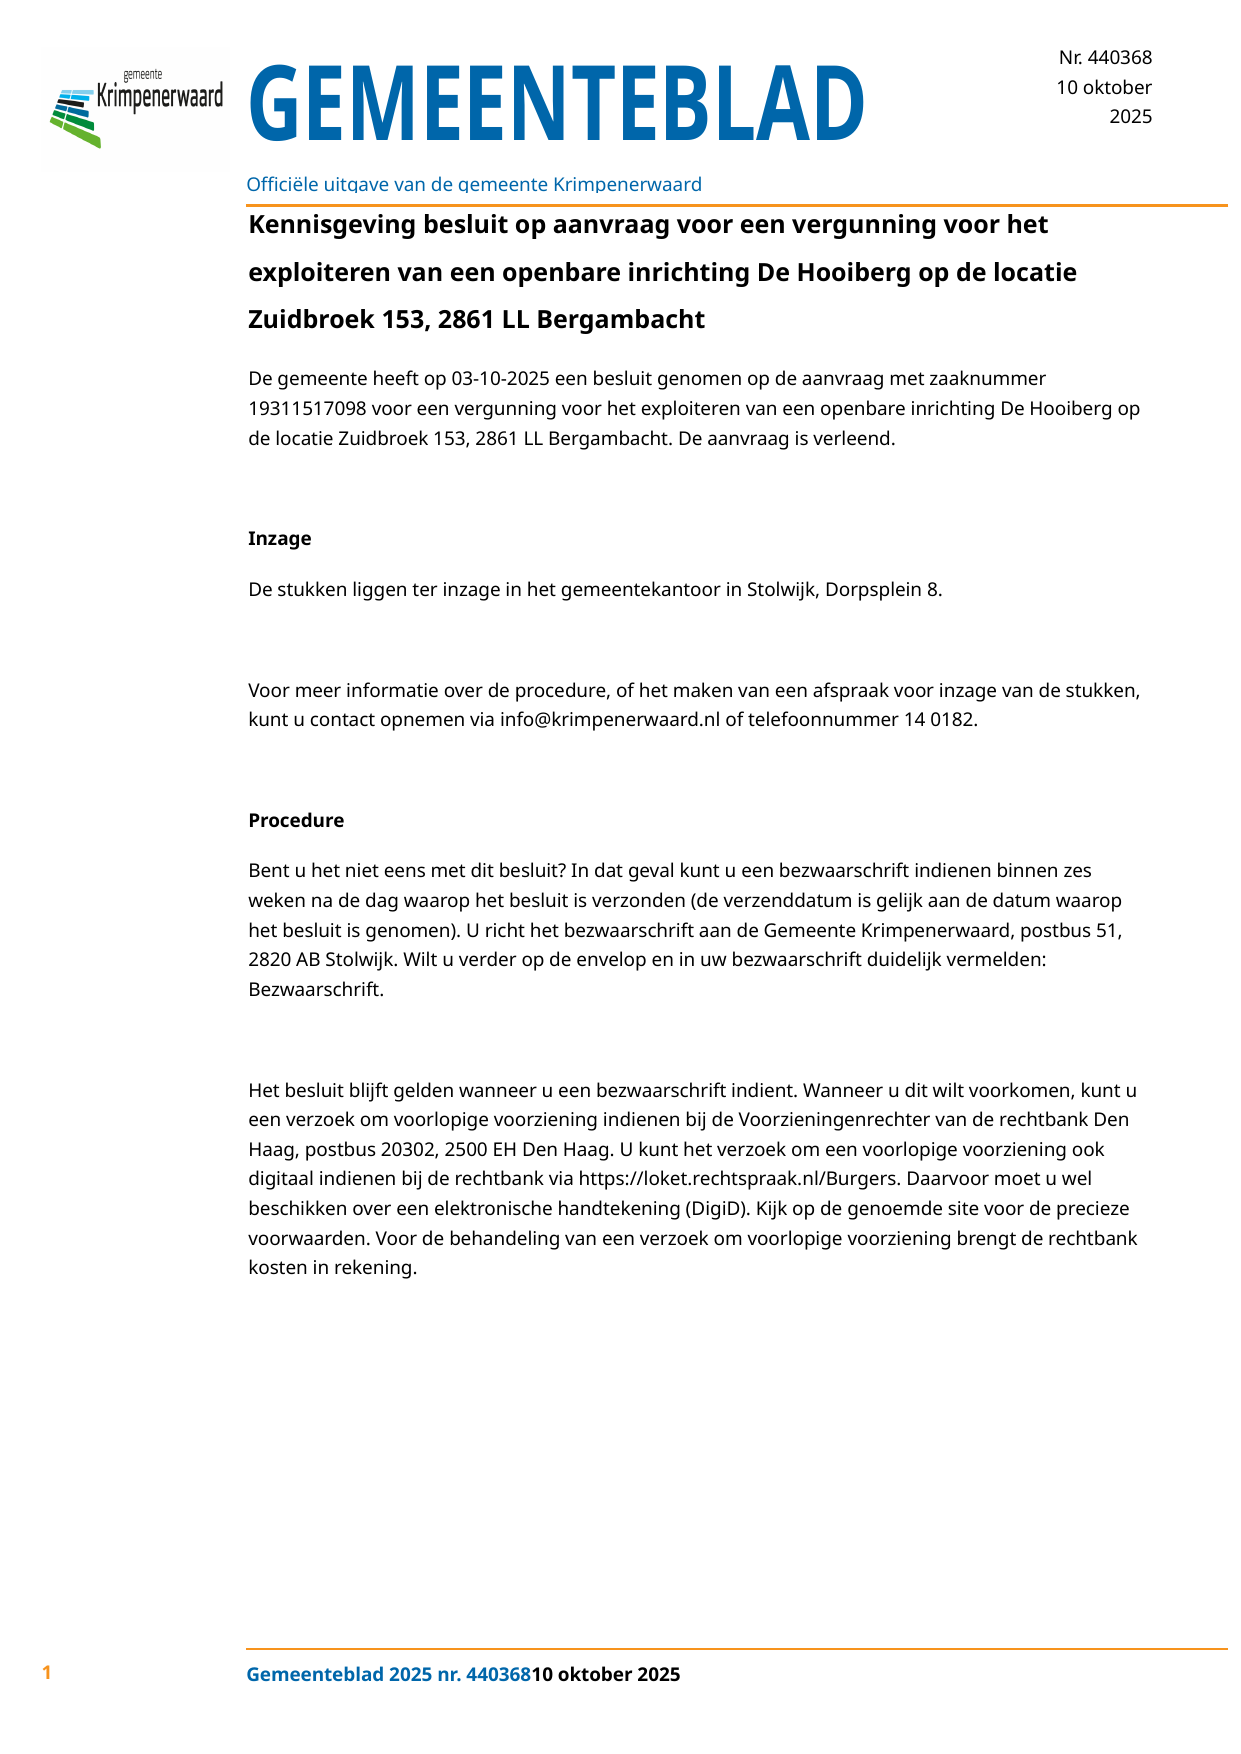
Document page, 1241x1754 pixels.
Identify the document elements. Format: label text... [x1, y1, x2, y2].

picture [41, 47, 231, 172]
text Voor meer informatie over de procedure, of het maken van een afspraak voor inzage van de stukken, kunt u contact opnemen via info@krimpenerwaard.nl of telefoonnummer 14 0182. [248, 677, 1152, 732]
text De stukken liggen ter inzage in het gemeentekantoor in Stolwijk, Dorpsplein 8. [248, 576, 1152, 602]
text Inzage [248, 526, 1152, 551]
text Het besluit blijft gelden wanneer u een bezwaarschrift indient. Wanneer u dit wilt voorkomen, kunt u een verzoek om voorlopige voorziening indienen bij de Voorzieningenrechter van de rechtbank Den Haag, postbus 20302, 2500 EH Den Haag. U kunt het verzoek om een voorlopige voorziening ook digitaal indienen bij de rechtbank via https://loket.rechtspraak.nl/Burgers. Daarvoor moet u wel beschikken over een elektronische handtekening (DigiD). Kijk op de genoemde site voor de precieze voorwaarden. Voor de behandeling van een verzoek om voorlopige voorziening brengt de rechtbank kosten in rekening. [248, 1077, 1152, 1280]
text Bent u het niet eens met dit besluit? In dat geval kunt u een bezwaarschrift indienen binnen zes weken na de dag waarop het besluit is verzonden (de verzenddatum is gelijk aan de datum waarop het besluit is genomen). U richt het bezwaarschrift aan de Gemeente Krimpenerwaard, postbus 51, 2820 AB Stolwijk. Wilt u verder op de envelop en in uw bezwaarschrift duidelijk vermelden: Bezwaarschrift. [248, 858, 1152, 1002]
text Procedure [248, 807, 1152, 833]
text Kennisgeving besluit op aanvraag voor een vergunning voor het exploiteren van een openbare inrichting De Hooiberg op de locatie Zuidbroek 153, 2861 LL Bergambacht [248, 207, 1152, 336]
text De gemeente heeft op 03-10-2025 een besluit genomen op de aanvraag met zaaknummer 19311517098 voor een vergunning voor het exploiteren van een openbare inrichting De Hooiberg op de locatie Zuidbroek 153, 2861 LL Bergambacht. De aanvraag is verleend. [248, 366, 1152, 450]
